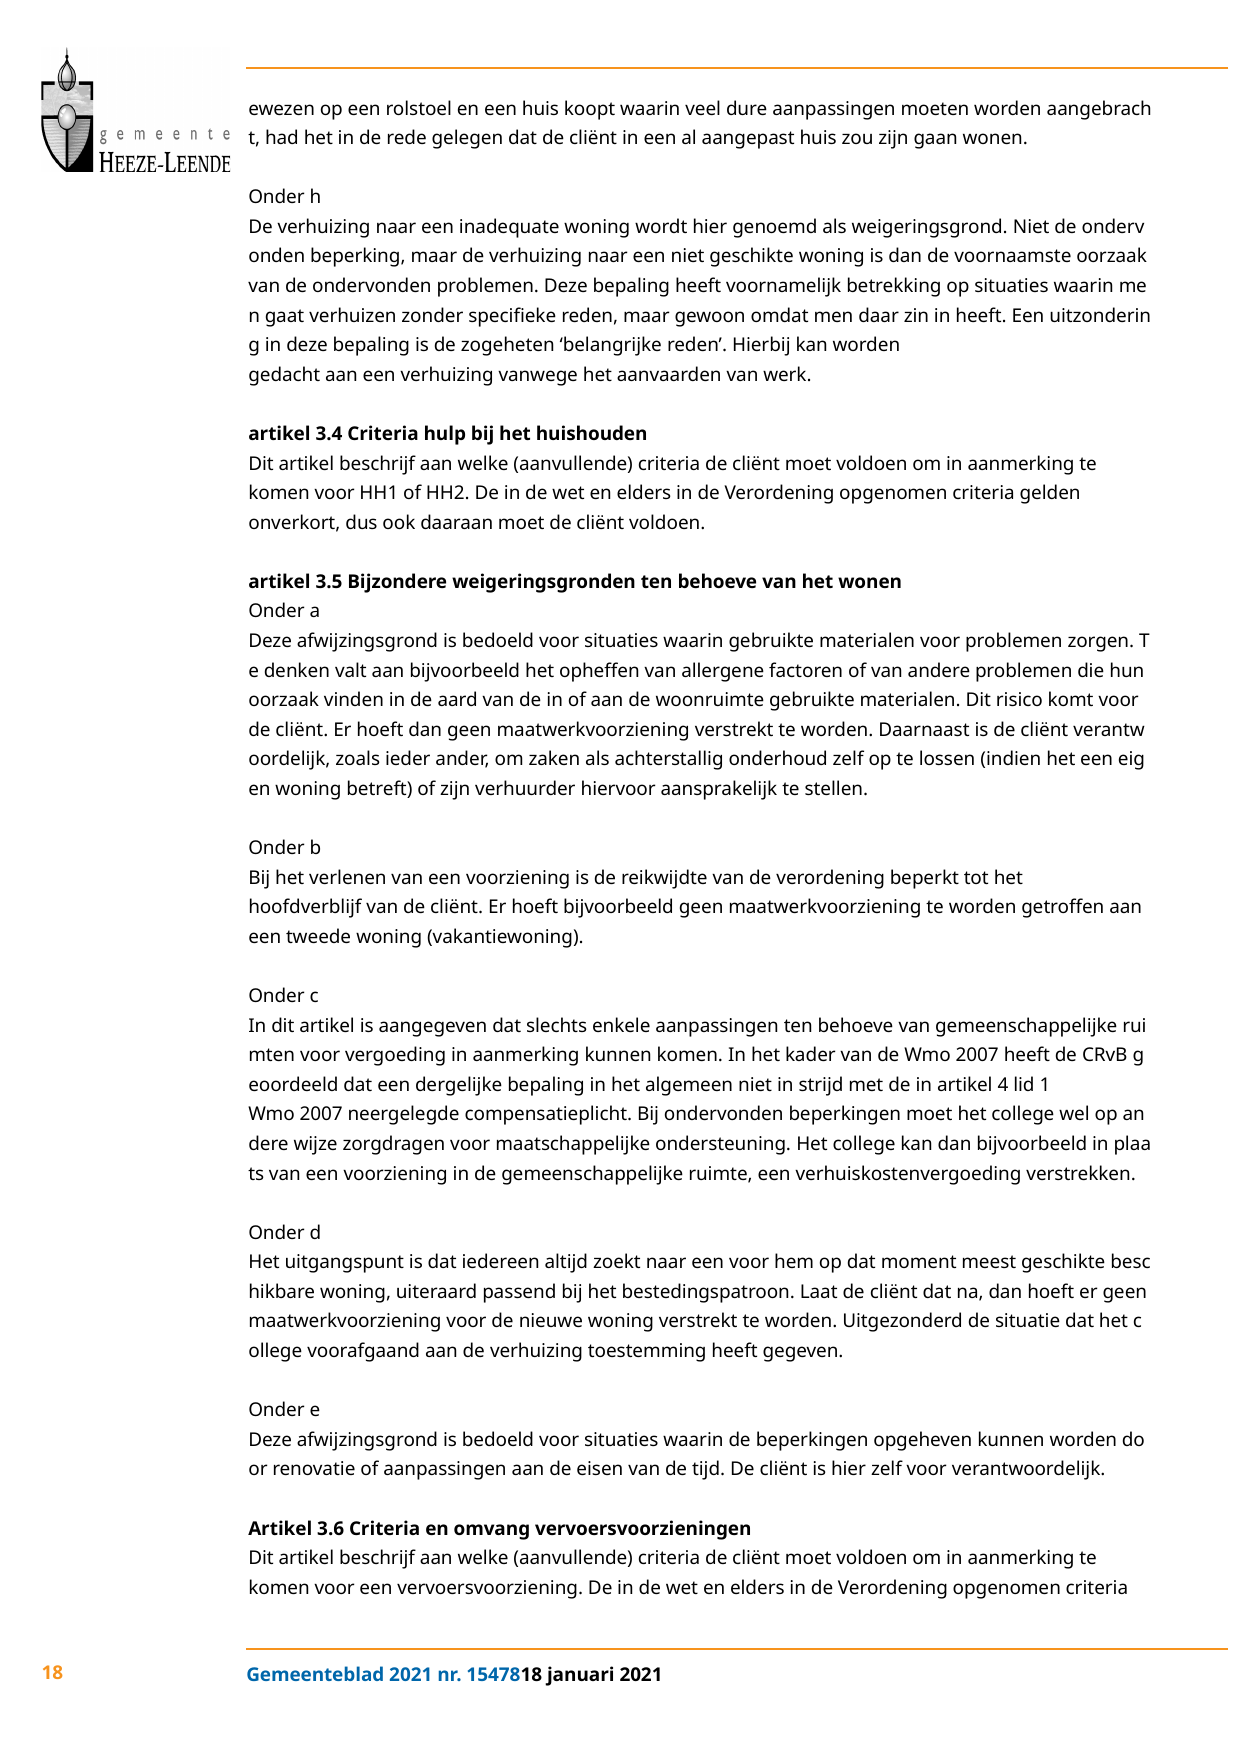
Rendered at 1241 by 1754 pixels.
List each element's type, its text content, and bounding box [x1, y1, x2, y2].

picture [41, 47, 231, 172]
text Het uitgangspunt is dat iedereen altijd zoekt naar een voor hem op dat moment meest geschikte beschikbare woning, uiteraard passend bij het bestedingspatroon. Laat de cliënt dat na, dan hoeft er geen maatwerkvoorziening voor de nieuwe woning verstrekt te worden. Uitgezonderd de situatie dat het college voorafgaand aan de verhuizing toestemming heeft gegeven. [248, 1248, 1152, 1363]
text Onder e [248, 1396, 1152, 1422]
text Deze afwijzingsgrond is bedoeld voor situaties waarin de beperkingen opgeheven kunnen worden door renovatie of aanpassingen aan de eisen van de tijd. De cliënt is hier zelf voor verantwoordelijk. [248, 1426, 1152, 1481]
text Onder d [248, 1219, 1152, 1245]
text In dit artikel is aangegeven dat slechts enkele aanpassingen ten behoeve van gemeenschappelijke ruimten voor vergoeding in aanmerking kunnen komen. In het kader van de Wmo 2007 heeft de CRvB geoordeeld dat een dergelijke bepaling in het algemeen niet in strijd met de in artikel 4 lid 1 Wmo 2007 neergelegde compensatieplicht. Bij ondervonden beperkingen moet het college wel op andere wijze zorgdragen voor maatschappelijke ondersteuning. Het college kan dan bijvoorbeeld in plaats van een voorziening in de gemeenschappelijke ruimte, een verhuiskostenvergoeding verstrekken. [248, 1012, 1152, 1186]
text Onder a [248, 598, 1152, 623]
text artikel 3.4 Criteria hulp bij het huishouden [248, 420, 1152, 446]
text Onder c [248, 982, 1152, 1008]
text Onder h [248, 183, 1152, 209]
text artikel 3.5 Bijzondere weigeringsgronden ten behoeve van het wonen [248, 568, 1152, 594]
text ewezen op een rolstoel en een huis koopt waarin veel dure aanpassingen moeten worden aangebracht, had het in de rede gelegen dat de cliënt in een al aangepast huis zou zijn gaan wonen. [248, 95, 1152, 150]
text Dit artikel beschrijf aan welke (aanvullende) criteria de cliënt moet voldoen om in aanmerking te komen voor een vervoersvoorziening. De in de wet en elders in de Verordening opgenomen criteria [248, 1544, 1152, 1600]
text Dit artikel beschrijf aan welke (aanvullende) criteria de cliënt moet voldoen om in aanmerking te komen voor HH1 of HH2. De in de wet en elders in de Verordening opgenomen criteria gelden onverkort, dus ook daaraan moet de cliënt voldoen. [248, 450, 1152, 535]
text Deze afwijzingsgrond is bedoeld voor situaties waarin gebruikte materialen voor problemen zorgen. Te denken valt aan bijvoorbeeld het opheffen van allergene factoren of van andere problemen die hun oorzaak vinden in de aard van de in of aan de woonruimte gebruikte materialen. Dit risico komt voor de cliënt. Er hoeft dan geen maatwerkvoorziening verstrekt te worden. Daarnaast is de cliënt verantwoordelijk, zoals ieder ander, om zaken als achterstallig onderhoud zelf op te lossen (indien het een eigen woning betreft) of zijn verhuurder hiervoor aansprakelijk te stellen. [248, 627, 1152, 801]
text Bij het verlenen van een voorziening is de reikwijdte van de verordening beperkt tot het hoofdverblijf van de cliënt. Er hoeft bijvoorbeeld geen maatwerkvoorziening te worden getroffen aan een tweede woning (vakantiewoning). [248, 864, 1152, 949]
text Onder b [248, 834, 1152, 860]
text Artikel 3.6 Criteria en omvang vervoersvoorzieningen [248, 1515, 1152, 1541]
text De verhuizing naar een inadequate woning wordt hier genoemd als weigeringsgrond. Niet de ondervonden beperking, maar de verhuizing naar een niet geschikte woning is dan de voornaamste oorzaak van de ondervonden problemen. Deze bepaling heeft voornamelijk betrekking op situaties waarin men gaat verhuizen zonder specifieke reden, maar gewoon omdat men daar zin in heeft. Een uitzondering in deze bepaling is de zogeheten ‘belangrijke reden’. Hierbij kan worden gedacht aan een verhuizing vanwege het aanvaarden van werk. [248, 213, 1152, 387]
